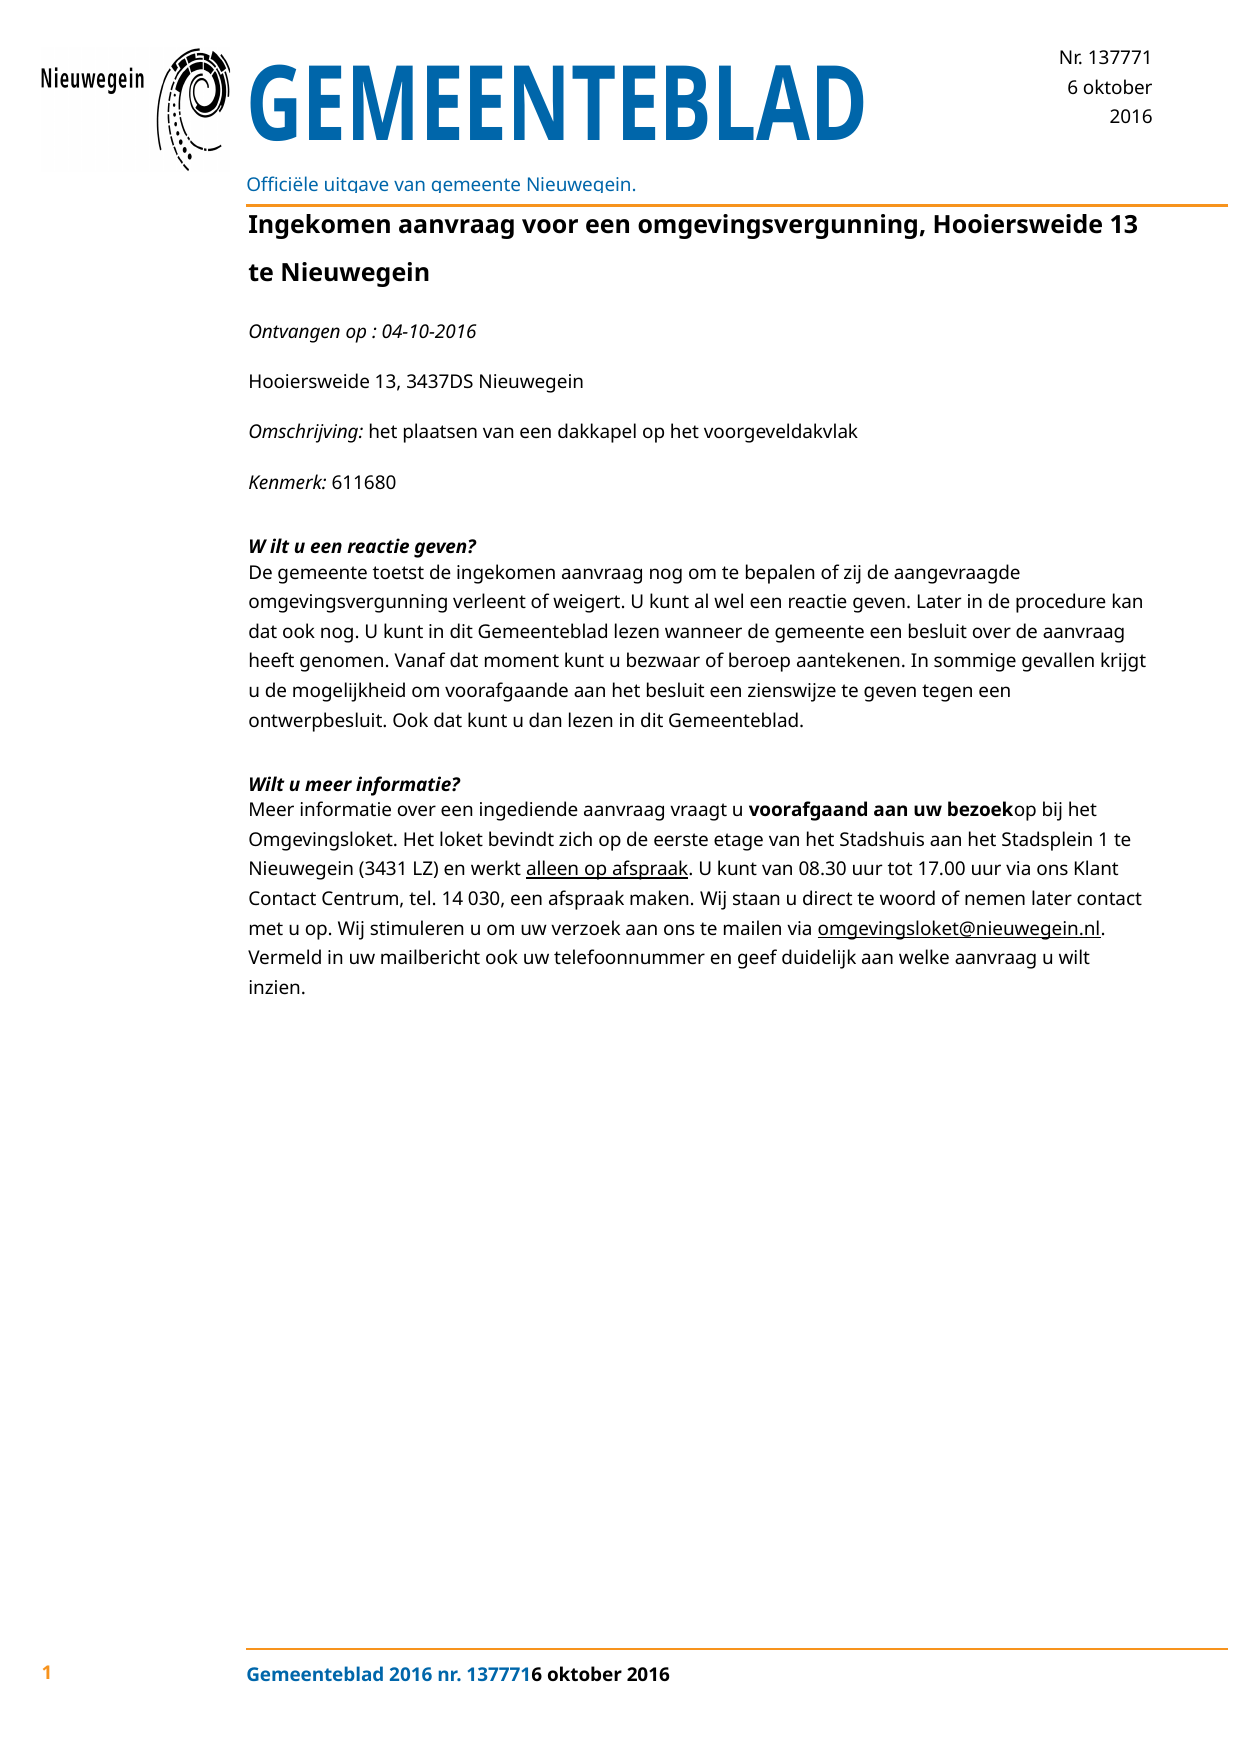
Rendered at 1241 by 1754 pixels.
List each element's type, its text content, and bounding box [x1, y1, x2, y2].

text De gemeente toetst de ingekomen aanvraag nog om te bepalen of zij de aangevraagde omgevingsvergunning verleent of weigert. U kunt al wel een reactie geven. Later in de procedure kan dat ook nog. U kunt in dit Gemeenteblad lezen wanneer de gemeente een besluit over de aanvraag heeft genomen. Vanaf dat moment kunt u bezwaar of beroep aantekenen. In sommige gevallen krijgt u de mogelijkheid om voorafgaande aan het besluit een zienswijze te geven tegen een ontwerpbesluit. Ook dat kunt u dan lezen in dit Gemeenteblad. [248, 559, 1152, 732]
picture [41, 47, 231, 172]
text Omschrijving: het plaatsen van een dakkapel op het voorgeveldakvlak [248, 419, 1152, 444]
text Ontvangen op : 04-10-2016 [248, 318, 1152, 344]
text Ingekomen aanvraag voor een omgevingsvergunning, Hooiersweide 13 te Nieuwegein [248, 207, 1152, 288]
text Hooiersweide 13, 3437DS Nieuwegein [248, 368, 1152, 394]
text Meer informatie over een ingediende aanvraag vraagt u voorafgaand aan uw bezoekop bij het Omgevingsloket. Het loket bevindt zich op de eerste etage van het Stadshuis aan het Stadsplein 1 te Nieuwegein (3431 LZ) en werkt alleen op afspraak. U kunt van 08.30 uur tot 17.00 uur via ons Klant Contact Centrum, tel. 14 030, een afspraak maken. Wij staan u direct te woord of nemen later contact met u op. Wij stimuleren u om uw verzoek aan ons te mailen via omgevingsloket@nieuwegein.nl. Vermeld in uw mailbericht ook uw telefoonnummer en geef duidelijk aan welke aanvraag u wilt inzien. [248, 796, 1152, 1000]
text W ilt u een reactie geven? [248, 533, 1152, 559]
text Wilt u meer informatie? [248, 771, 1152, 796]
text Kenmerk: 611680 [248, 469, 1152, 495]
